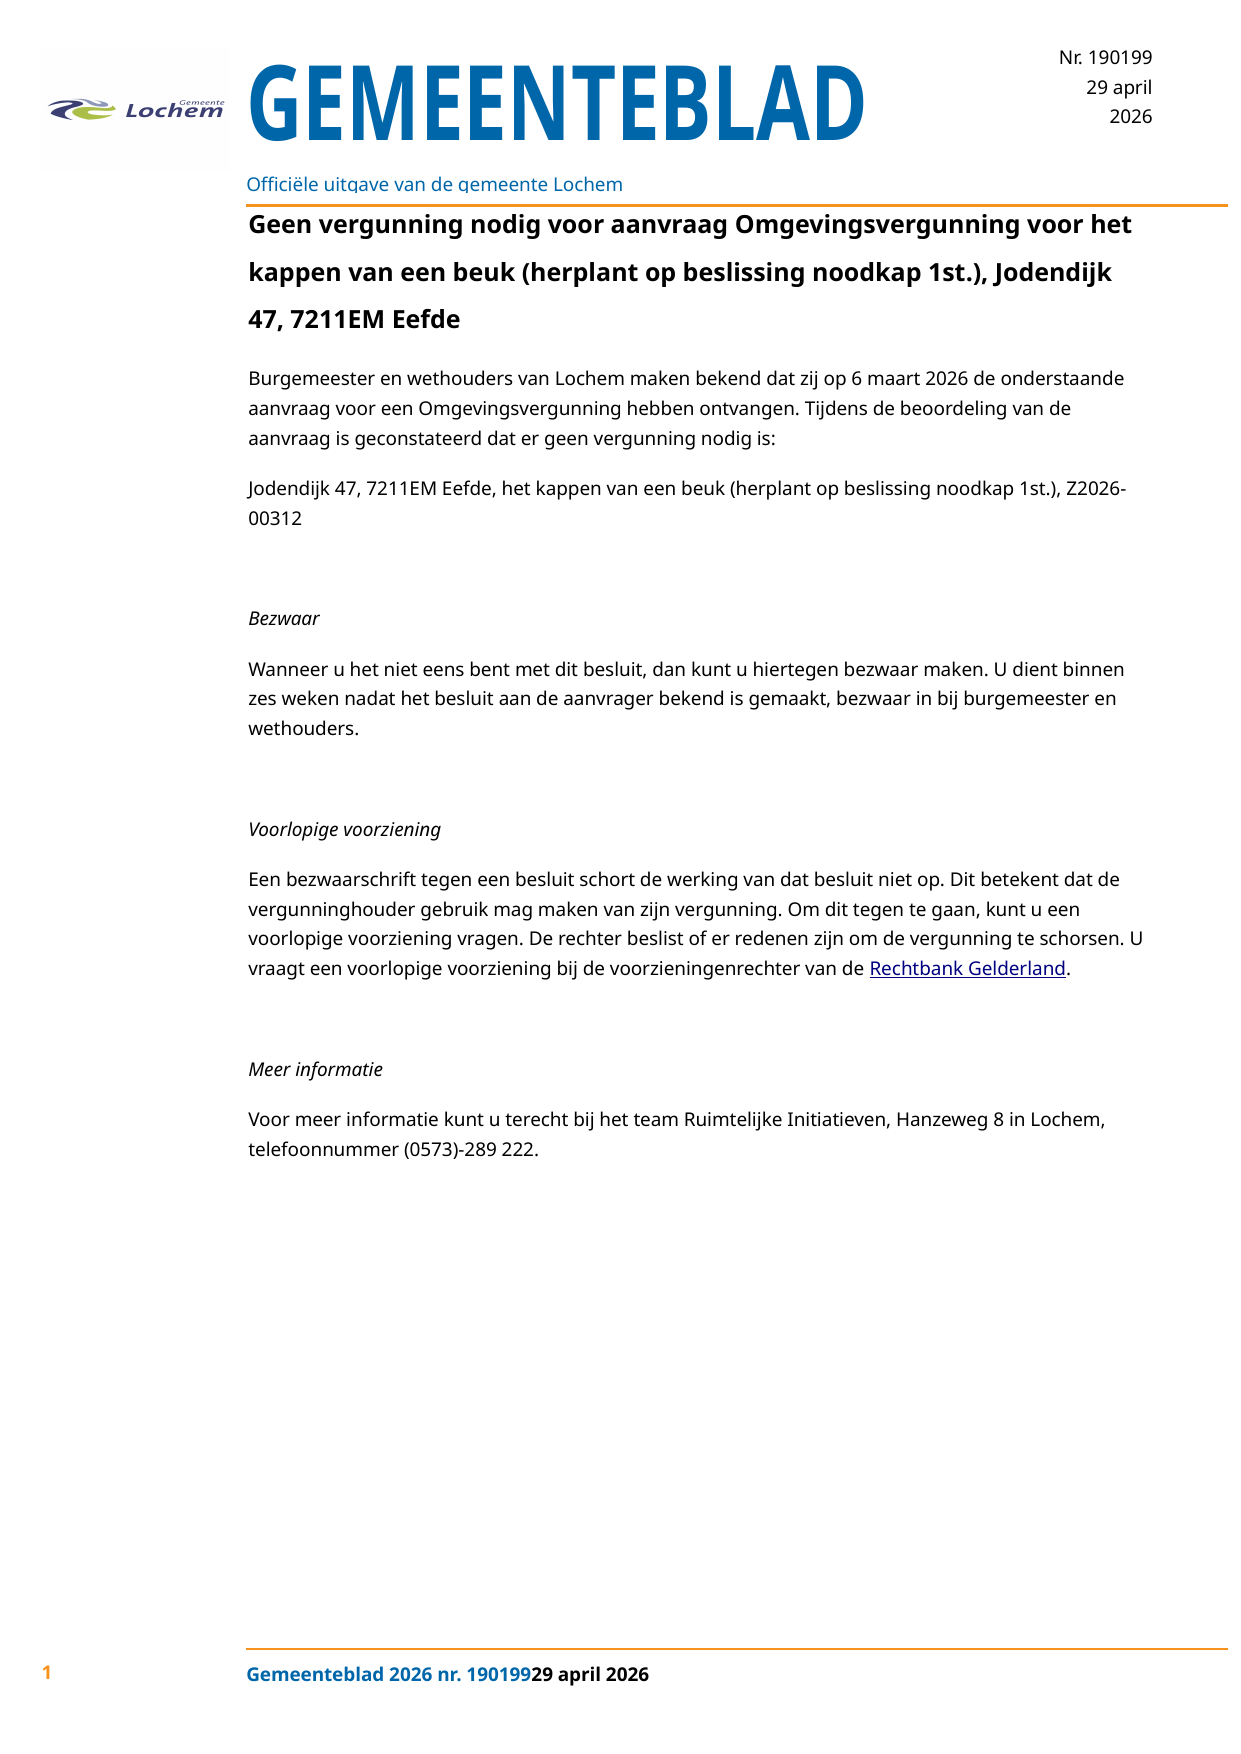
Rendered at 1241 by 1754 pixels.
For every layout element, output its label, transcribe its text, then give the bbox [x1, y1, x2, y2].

text Voor meer informatie kunt u terecht bij het team Ruimtelijke Initiatieven, Hanzeweg 8 in Lochem, telefoonnummer (0573)-289 222. [248, 1106, 1152, 1162]
text Bezwaar [248, 606, 1152, 631]
text Voorlopige voorziening [248, 816, 1152, 842]
text Wanneer u het niet eens bent met dit besluit, dan kunt u hiertegen bezwaar maken. U dient binnen zes weken nadat het besluit aan de aanvrager bekend is gemaakt, bezwaar in bij burgemeester en wethouders. [248, 656, 1152, 741]
picture [41, 47, 231, 172]
text Jodendijk 47, 7211EM Eefde, het kappen van een beuk (herplant op beslissing noodkap 1st.), Z2026-00312 [248, 475, 1152, 530]
text Geen vergunning nodig voor aanvraag Omgevingsvergunning voor het kappen van een beuk (herplant op beslissing noodkap 1st.), Jodendijk 47, 7211EM Eefde [248, 207, 1152, 336]
text Meer informatie [248, 1056, 1152, 1082]
text Burgemeester en wethouders van Lochem maken bekend dat zij op 6 maart 2026 de onderstaande aanvraag voor een Omgevingsvergunning hebben ontvangen. Tijdens de beoordeling van de aanvraag is geconstateerd dat er geen vergunning nodig is: [248, 366, 1152, 450]
text Een bezwaarschrift tegen een besluit schort de werking van dat besluit niet op. Dit betekent dat de vergunninghouder gebruik mag maken van zijn vergunning. Om dit tegen te gaan, kunt u een voorlopige voorziening vragen. De rechter beslist of er redenen zijn om de vergunning te schorsen. U vraagt een voorlopige voorziening bij de voorzieningenrechter van de Rechtbank Gelderland. [248, 866, 1152, 981]
